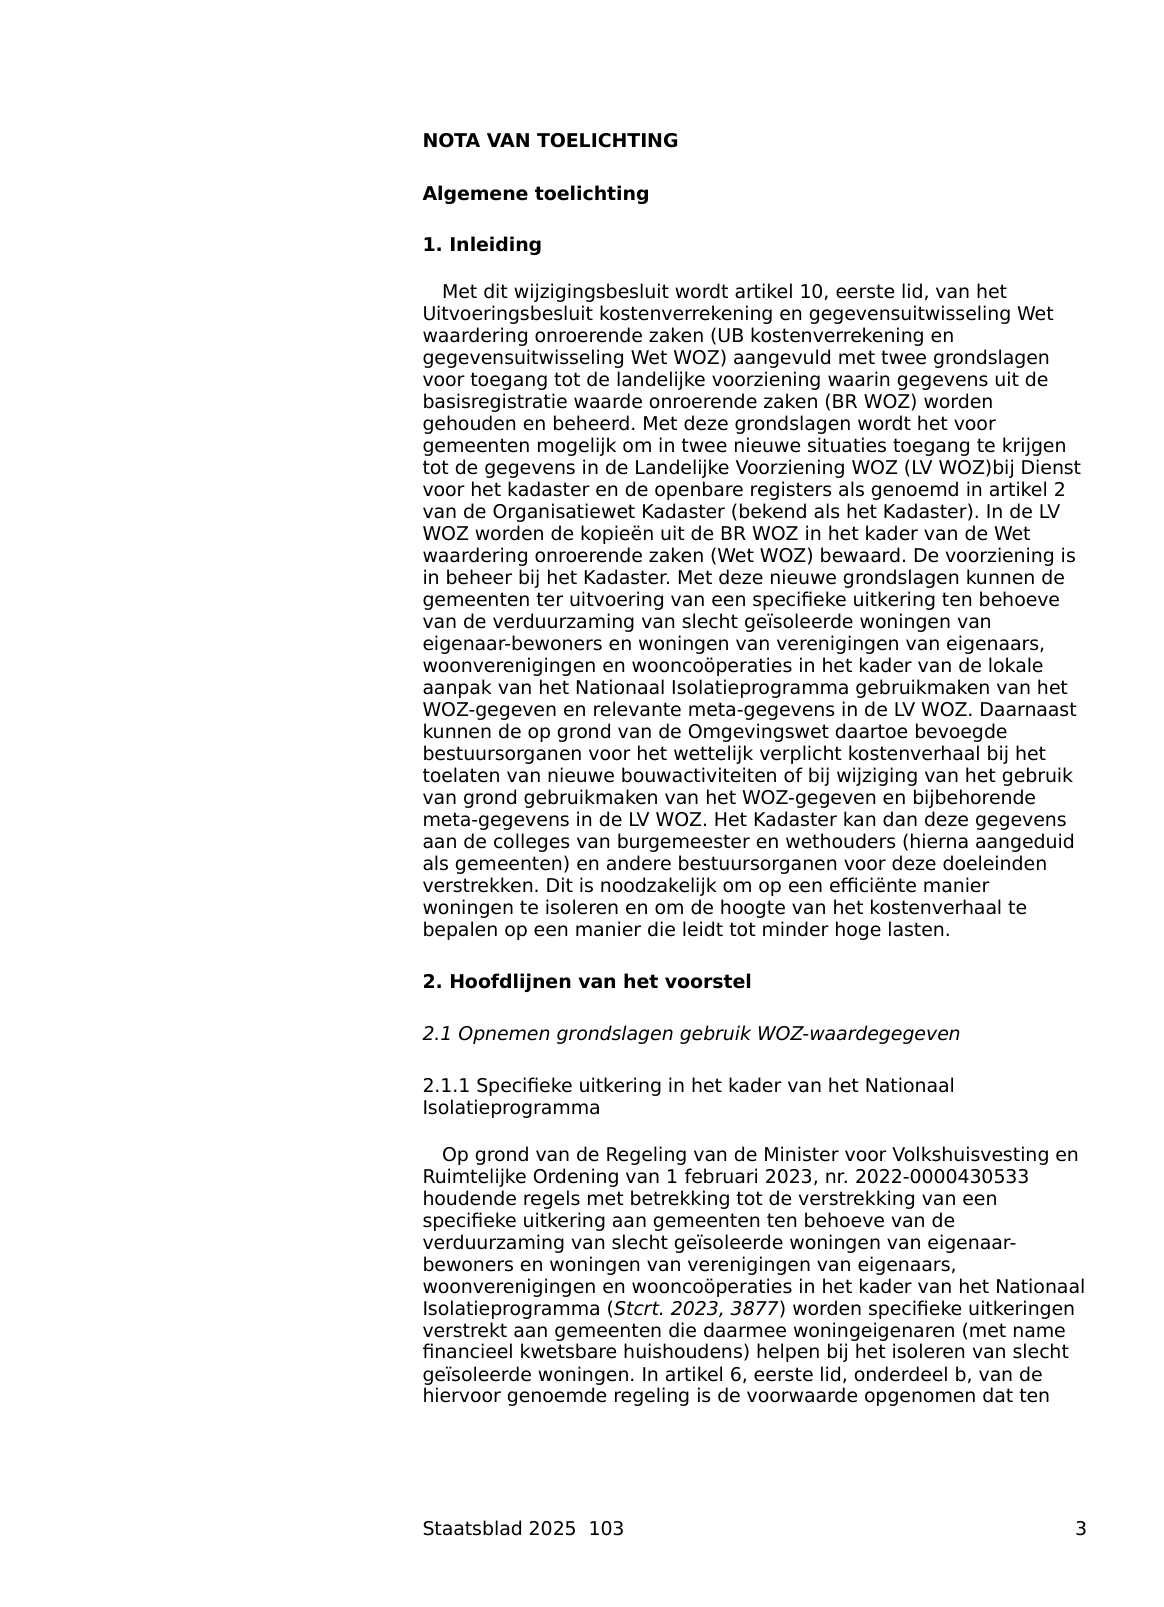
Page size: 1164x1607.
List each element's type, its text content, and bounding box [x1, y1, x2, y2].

subtitle 2. Hoofdlijnen van het voorstel [422, 971, 1087, 993]
subtitle Algemene toelichting [422, 182, 1087, 204]
text Op grond van de Regeling van de Minister voor Volkshuisvesting en Ruimtelijke Ordening van 1 februari 2023, nr. 2022-0000430533 houdende regels met betrekking tot de verstrekking van een specifieke uitkering aan gemeenten ten behoeve van de verduurzaming van slecht geïsoleerde woningen van eigenaar-bewoners en woningen van verenigingen van eigenaars, woonverenigingen en wooncoöperaties in het kader van het Nationaal Isolatieprogramma (Stcrt. 2023, 3877) worden specifieke uitkeringen verstrekt aan gemeenten die daarmee woningeigenaren (met name financieel kwetsbare huishoudens) helpen bij het isoleren van slecht geïsoleerde woningen. In artikel 6, eerste lid, onderdeel b, van de hiervoor genoemde regeling is de voorwaarde opgenomen dat ten [422, 1144, 1087, 1407]
subtitle 1. Inleiding [422, 234, 1087, 256]
subtitle 2.1.1 Specifieke uitkering in het kader van het Nationaal Isolatieprogramma [422, 1075, 1087, 1119]
text Met dit wijzigingsbesluit wordt artikel 10, eerste lid, van het Uitvoeringsbesluit kostenverrekening en gegevensuitwisseling Wet waardering onroerende zaken (UB kostenverrekening en gegevensuitwisseling Wet WOZ) aangevuld met twee grondslagen voor toegang tot de landelijke voorziening waarin gegevens uit de basisregistratie waarde onroerende zaken (BR WOZ) worden gehouden en beheerd. Met deze grondslagen wordt het voor gemeenten mogelijk om in twee nieuwe situaties toegang te krijgen tot de gegevens in de Landelijke Voorziening WOZ (LV WOZ)bij Dienst voor het kadaster en de openbare registers als genoemd in artikel 2 van de Organisatiewet Kadaster (bekend als het Kadaster). In de LV WOZ worden de kopieën uit de BR WOZ in het kader van de Wet waardering onroerende zaken (Wet WOZ) bewaard. De voorziening is in beheer bij het Kadaster. Met deze nieuwe grondslagen kunnen de gemeenten ter uitvoering van een specifieke uitkering ten behoeve van de verduurzaming van slecht geïsoleerde woningen van eigenaar-bewoners en woningen van verenigingen van eigenaars, woonverenigingen en wooncoöperaties in het kader van de lokale aanpak van het Nationaal Isolatieprogramma gebruikmaken van het WOZ-gegeven en relevante meta-gegevens in de LV WOZ. Daarnaast kunnen de op grond van de Omgevingswet daartoe bevoegde bestuursorganen voor het wettelijk verplicht kostenverhaal bij het toelaten van nieuwe bouwactiviteiten of bij wijziging van het gebruik van grond gebruikmaken van het WOZ-gegeven en bijbehorende meta-gegevens in de LV WOZ. Het Kadaster kan dan deze gegevens aan de colleges van burgemeester en wethouders (hierna aangeduid als gemeenten) en andere bestuursorganen voor deze doeleinden verstrekken. Dit is noodzakelijk om op een efficiënte manier woningen te isoleren en om de hoogte van het kostenverhaal te bepalen op een manier die leidt tot minder hoge lasten. [422, 281, 1087, 941]
subtitle 2.1 Opnemen grondslagen gebruik WOZ-waardegegeven [422, 1023, 1087, 1045]
subtitle NOTA VAN TOELICHTING [422, 130, 1087, 152]
